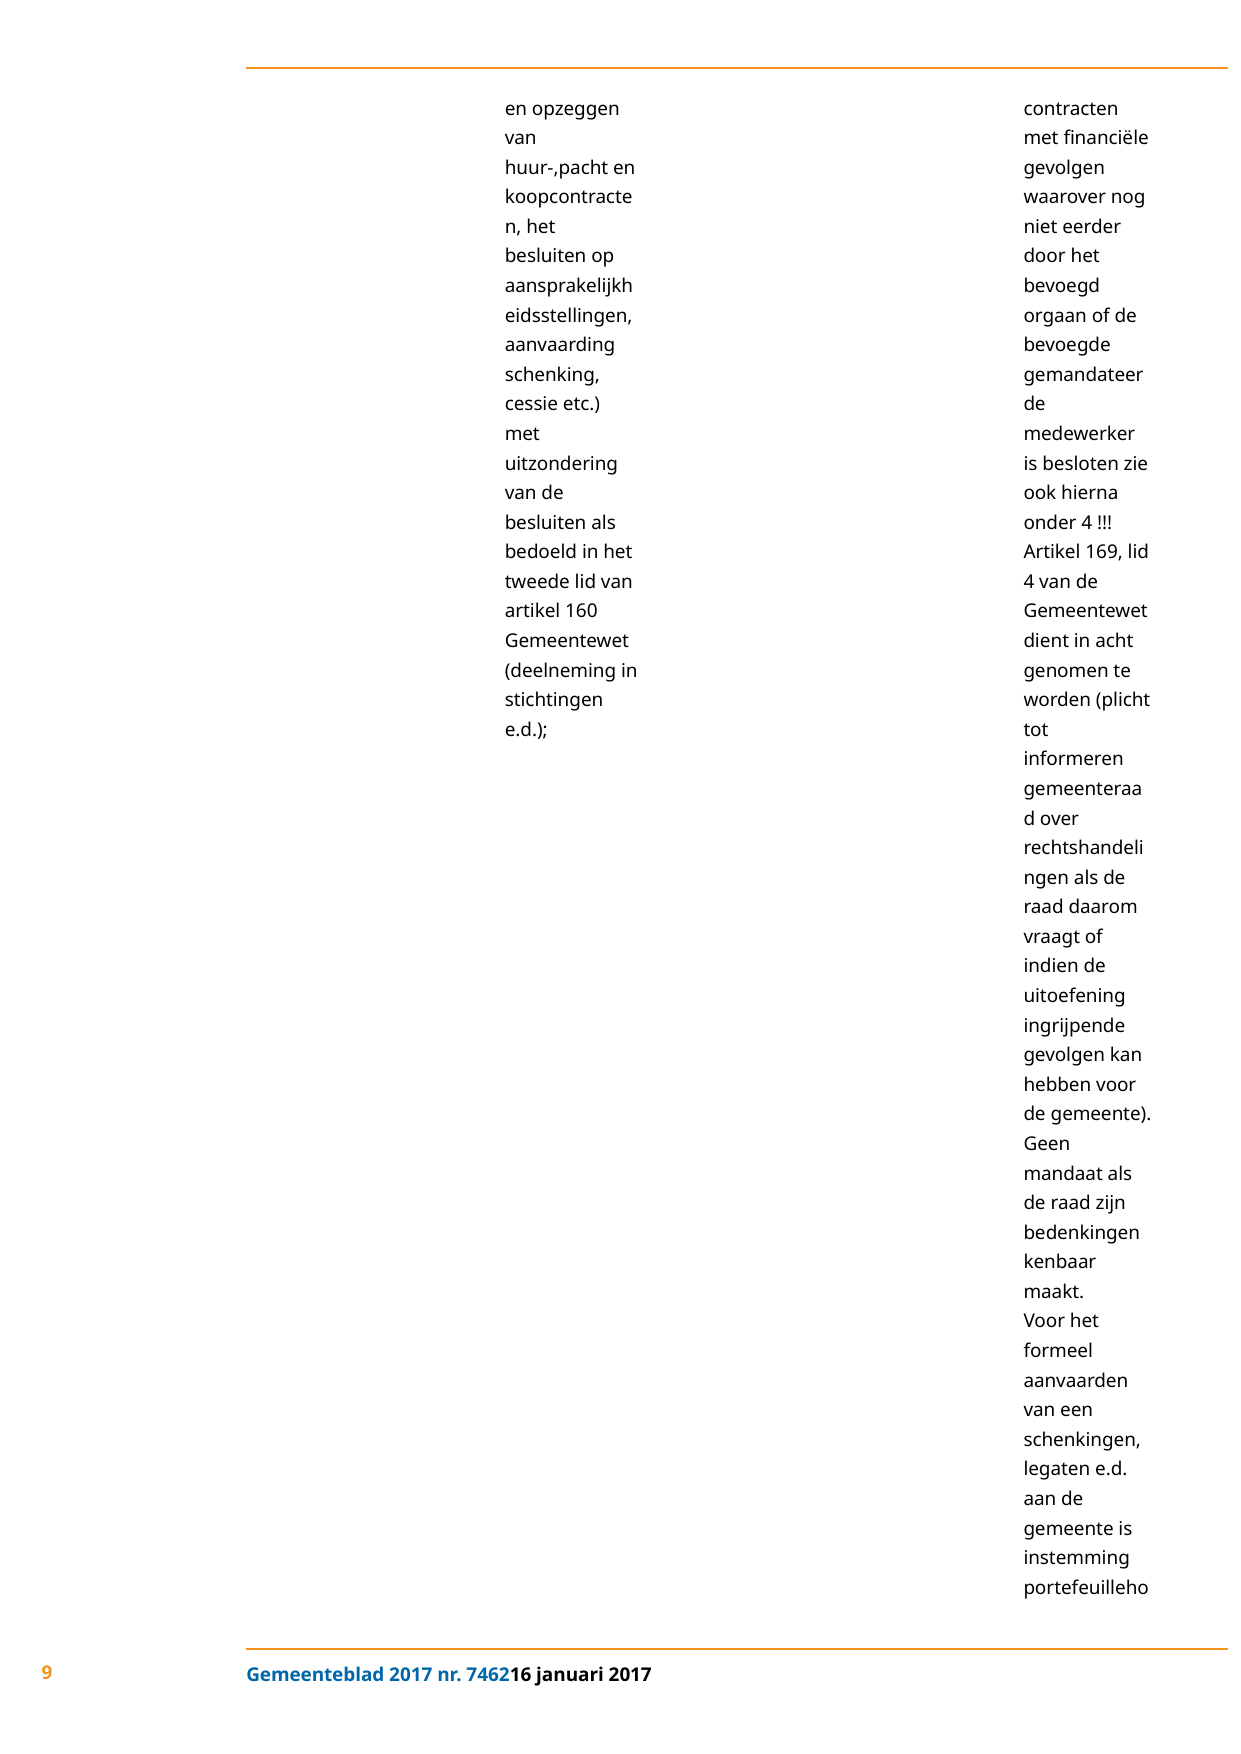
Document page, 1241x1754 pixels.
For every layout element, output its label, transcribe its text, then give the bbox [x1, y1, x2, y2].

table_cell [376, 95, 504, 1600]
table_cell [767, 95, 895, 1600]
table_cell contracten met financiële gevolgen waarover nog niet eerder door het bevoegd orgaan of de bevoegde gemandateerde medewerker is besloten zie ook hierna onder 4 !!! Artikel 169, lid 4 van de Gemeentewet dient in acht genomen te worden (plicht tot informeren gemeenteraad over rechtshandelingen als de raad daarom vraagt of indien de uitoefening ingrijpende gevolgen kan hebben voor de gemeente). Geen mandaat als de raad zijn bedenkingen kenbaar maakt. Voor het formeel aanvaarden van een schenkingen, legaten e.d. aan de gemeente is instemming portefeuilleho [1023, 95, 1152, 1600]
table_cell [639, 95, 767, 1600]
table_cell [895, 95, 1023, 1600]
table_cell en opzeggen van huur-,pacht en koopcontracten, het besluiten op aansprakelijkheidsstellingen, aanvaarding schenking, cessie etc.) met uitzondering van de besluiten als bedoeld in het tweede lid van artikel 160 Gemeentewet (deelneming in stichtingen e.d.); [505, 95, 638, 1600]
picture [41, 47, 231, 172]
table_cell [248, 95, 376, 1600]
